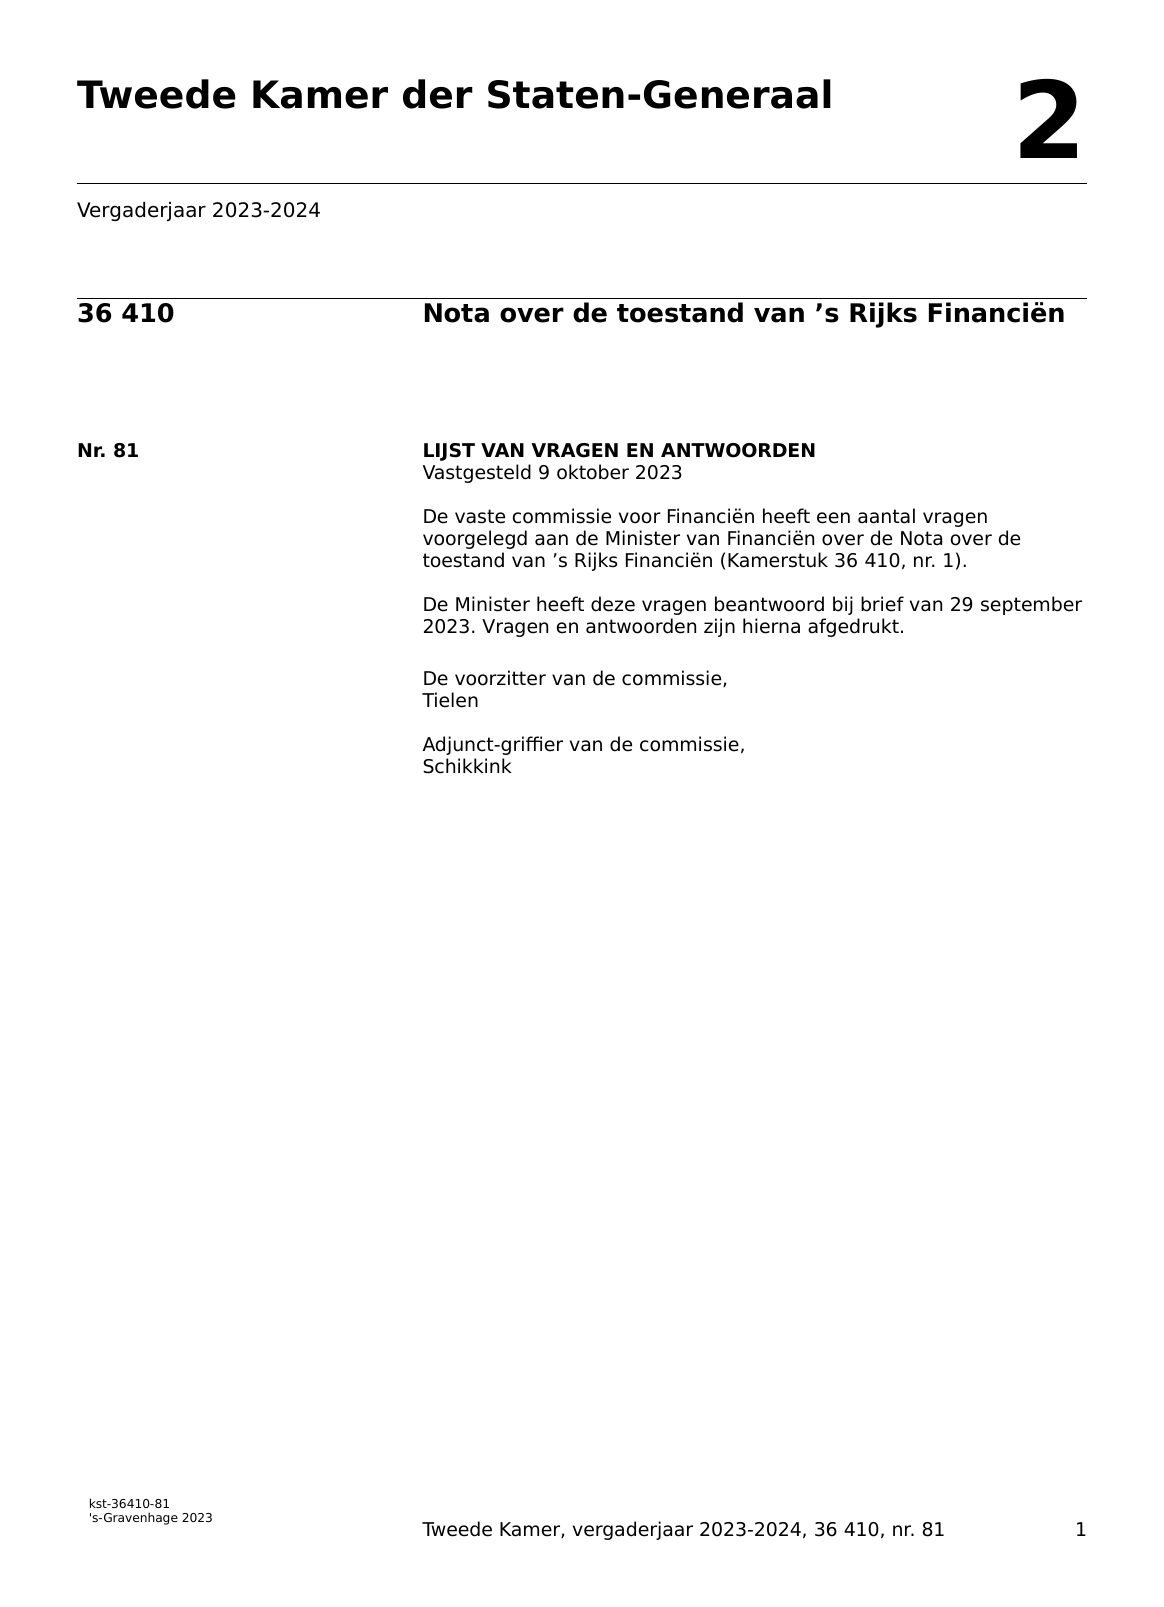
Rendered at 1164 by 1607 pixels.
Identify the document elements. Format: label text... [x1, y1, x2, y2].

subtitle 36 410 Nota over de toestand van ’s Rijks Financiën [77, 299, 1087, 329]
table_cell Vergaderjaar 2023-2024 [77, 184, 1087, 298]
text 's-Gravenhage 2023 [88, 1511, 323, 1525]
text De Minister heeft deze vragen beantwoord bij brief van 29 september 2023. Vragen en antwoorden zijn hierna afgedrukt. [422, 594, 1087, 638]
text De vaste commissie voor Financiën heeft een aantal vragen voorgelegd aan de Minister van Financiën over de Nota over de toestand van ’s Rijks Financiën (Kamerstuk 36 410, nr. 1). [422, 506, 1087, 572]
subtitle Nr. 81 LIJST VAN VRAGEN EN ANTWOORDEN [77, 440, 1087, 462]
text De voorzitter van de commissie, Tielen [422, 668, 1087, 712]
text Vastgesteld 9 oktober 2023 [422, 462, 1087, 484]
table_header 2 [886, 59, 1087, 183]
text kst-36410-81 [88, 1497, 323, 1511]
table_header Tweede Kamer der Staten-Generaal [77, 59, 886, 183]
text Adjunct-griffier van de commissie, Schikkink [422, 734, 1087, 778]
